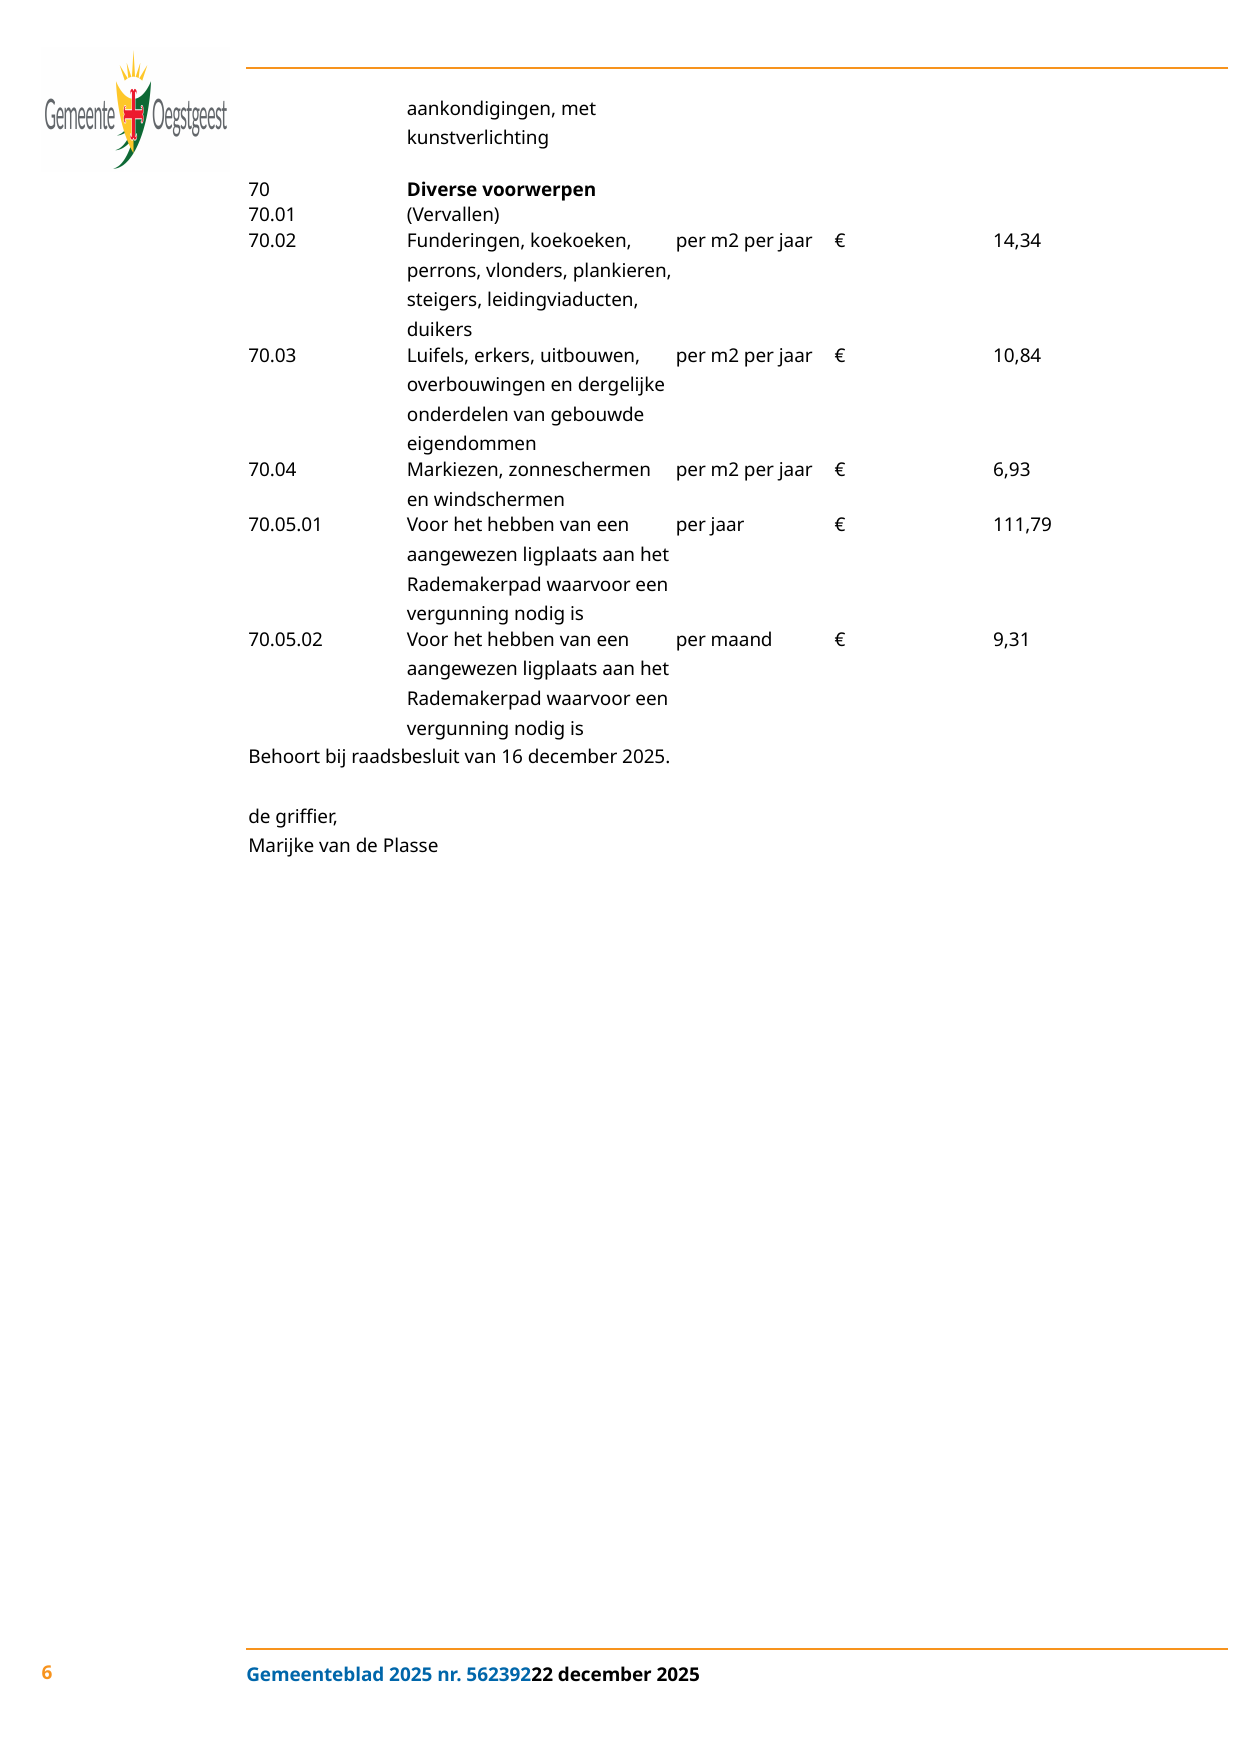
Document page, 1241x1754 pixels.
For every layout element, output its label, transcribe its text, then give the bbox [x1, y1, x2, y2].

table_cell per m2 per jaar [676, 342, 834, 456]
table_cell 6,93 [993, 456, 1152, 512]
table_cell Voor het hebben van een aangewezen ligplaats aan het Rademakerpad waarvoor een vergunning nodig is [407, 512, 676, 626]
table_cell [834, 95, 993, 150]
table_cell Voor het hebben van een aangewezen ligplaats aan het Rademakerpad waarvoor een vergunning nodig is [407, 626, 676, 741]
table_cell 10,84 [993, 342, 1152, 456]
text de griffier, [248, 803, 1152, 829]
table_cell 70.01 [248, 202, 407, 227]
text Behoort bij raadsbesluit van 16 december 2025. [248, 744, 1152, 769]
table_cell [993, 176, 1152, 202]
table_cell € [834, 456, 993, 512]
table_cell aankondigingen, met kunstverlichting [407, 95, 676, 150]
table_cell [834, 176, 993, 202]
table_cell [676, 95, 834, 150]
table_cell [248, 150, 407, 176]
table_cell € [834, 626, 993, 741]
table_cell per m2 per jaar [676, 456, 834, 512]
table_cell [407, 150, 676, 176]
table_cell [993, 95, 1152, 150]
table_cell Diverse voorwerpen [407, 176, 676, 202]
table_cell 9,31 [993, 626, 1152, 741]
table_cell per m2 per jaar [676, 227, 834, 342]
table_cell € [834, 512, 993, 626]
table_cell [676, 176, 834, 202]
picture [41, 47, 231, 172]
table_cell Markiezen, zonneschermen en windschermen [407, 456, 676, 512]
table_cell 70.05.02 [248, 626, 407, 741]
table_cell Funderingen, koekoeken, perrons, vlonders, plankieren, steigers, leidingviaducten, duikers [407, 227, 676, 342]
table_cell 70.02 [248, 227, 407, 342]
table_cell 70.03 [248, 342, 407, 456]
table_cell Luifels, erkers, uitbouwen, overbouwingen en dergelijke onderdelen van gebouwde eigendommen [407, 342, 676, 456]
table_cell 14,34 [993, 227, 1152, 342]
text Marijke van de Plasse [248, 832, 1152, 858]
table_cell 70.04 [248, 456, 407, 512]
table_cell € [834, 342, 993, 456]
table_cell [248, 95, 407, 150]
table_cell [993, 150, 1152, 176]
table_cell [993, 202, 1152, 227]
table_cell [834, 150, 993, 176]
table_cell 70 [248, 176, 407, 202]
table_cell [676, 202, 834, 227]
table_cell [676, 150, 834, 176]
table_cell [834, 202, 993, 227]
table_cell per jaar [676, 512, 834, 626]
table_cell 70.05.01 [248, 512, 407, 626]
table_cell per maand [676, 626, 834, 741]
table_cell € [834, 227, 993, 342]
table_cell 111,79 [993, 512, 1152, 626]
table_cell (Vervallen) [407, 202, 676, 227]
